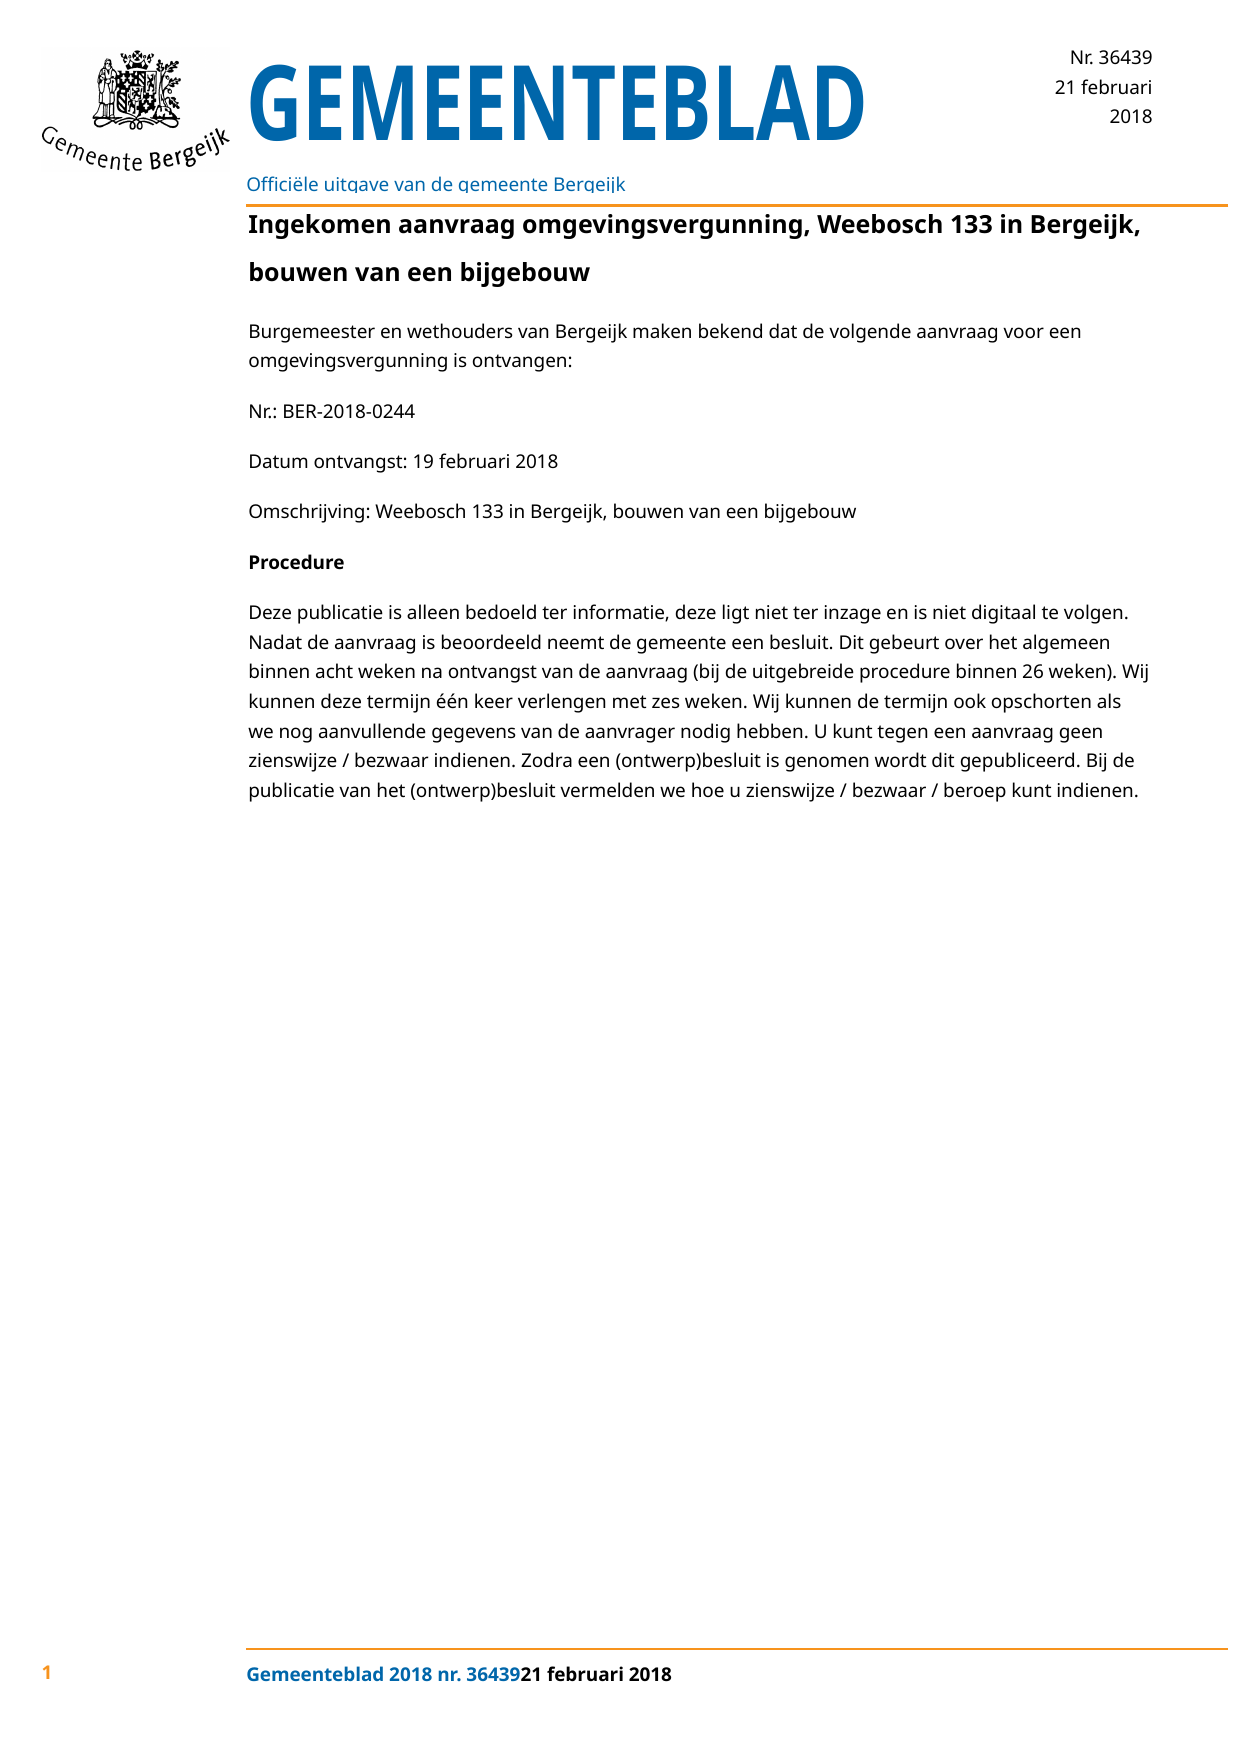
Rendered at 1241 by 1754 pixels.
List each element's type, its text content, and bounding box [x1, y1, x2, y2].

text Procedure [248, 549, 1152, 575]
text Ingekomen aanvraag omgevingsvergunning, Weebosch 133 in Bergeijk, bouwen van een bijgebouw [248, 207, 1152, 288]
text Datum ontvangst: 19 februari 2018 [248, 448, 1152, 474]
text Nr.: BER-2018-0244 [248, 398, 1152, 424]
text Deze publicatie is alleen bedoeld ter informatie, deze ligt niet ter inzage en is niet digitaal te volgen. Nadat de aanvraag is beoordeeld neemt de gemeente een besluit. Dit gebeurt over het algemeen binnen acht weken na ontvangst van de aanvraag (bij de uitgebreide procedure binnen 26 weken). Wij kunnen deze termijn één keer verlengen met zes weken. Wij kunnen de termijn ook opschorten als we nog aanvullende gegevens van de aanvrager nodig hebben. U kunt tegen een aanvraag geen zienswijze / bezwaar indienen. Zodra een (ontwerp)besluit is genomen wordt dit gepubliceerd. Bij de publicatie van het (ontwerp)besluit vermelden we hoe u zienswijze / bezwaar / beroep kunt indienen. [248, 599, 1152, 803]
picture [41, 47, 231, 172]
text Burgemeester en wethouders van Bergeijk maken bekend dat de volgende aanvraag voor een omgevingsvergunning is ontvangen: [248, 318, 1152, 373]
text Omschrijving: Weebosch 133 in Bergeijk, bouwen van een bijgebouw [248, 499, 1152, 524]
